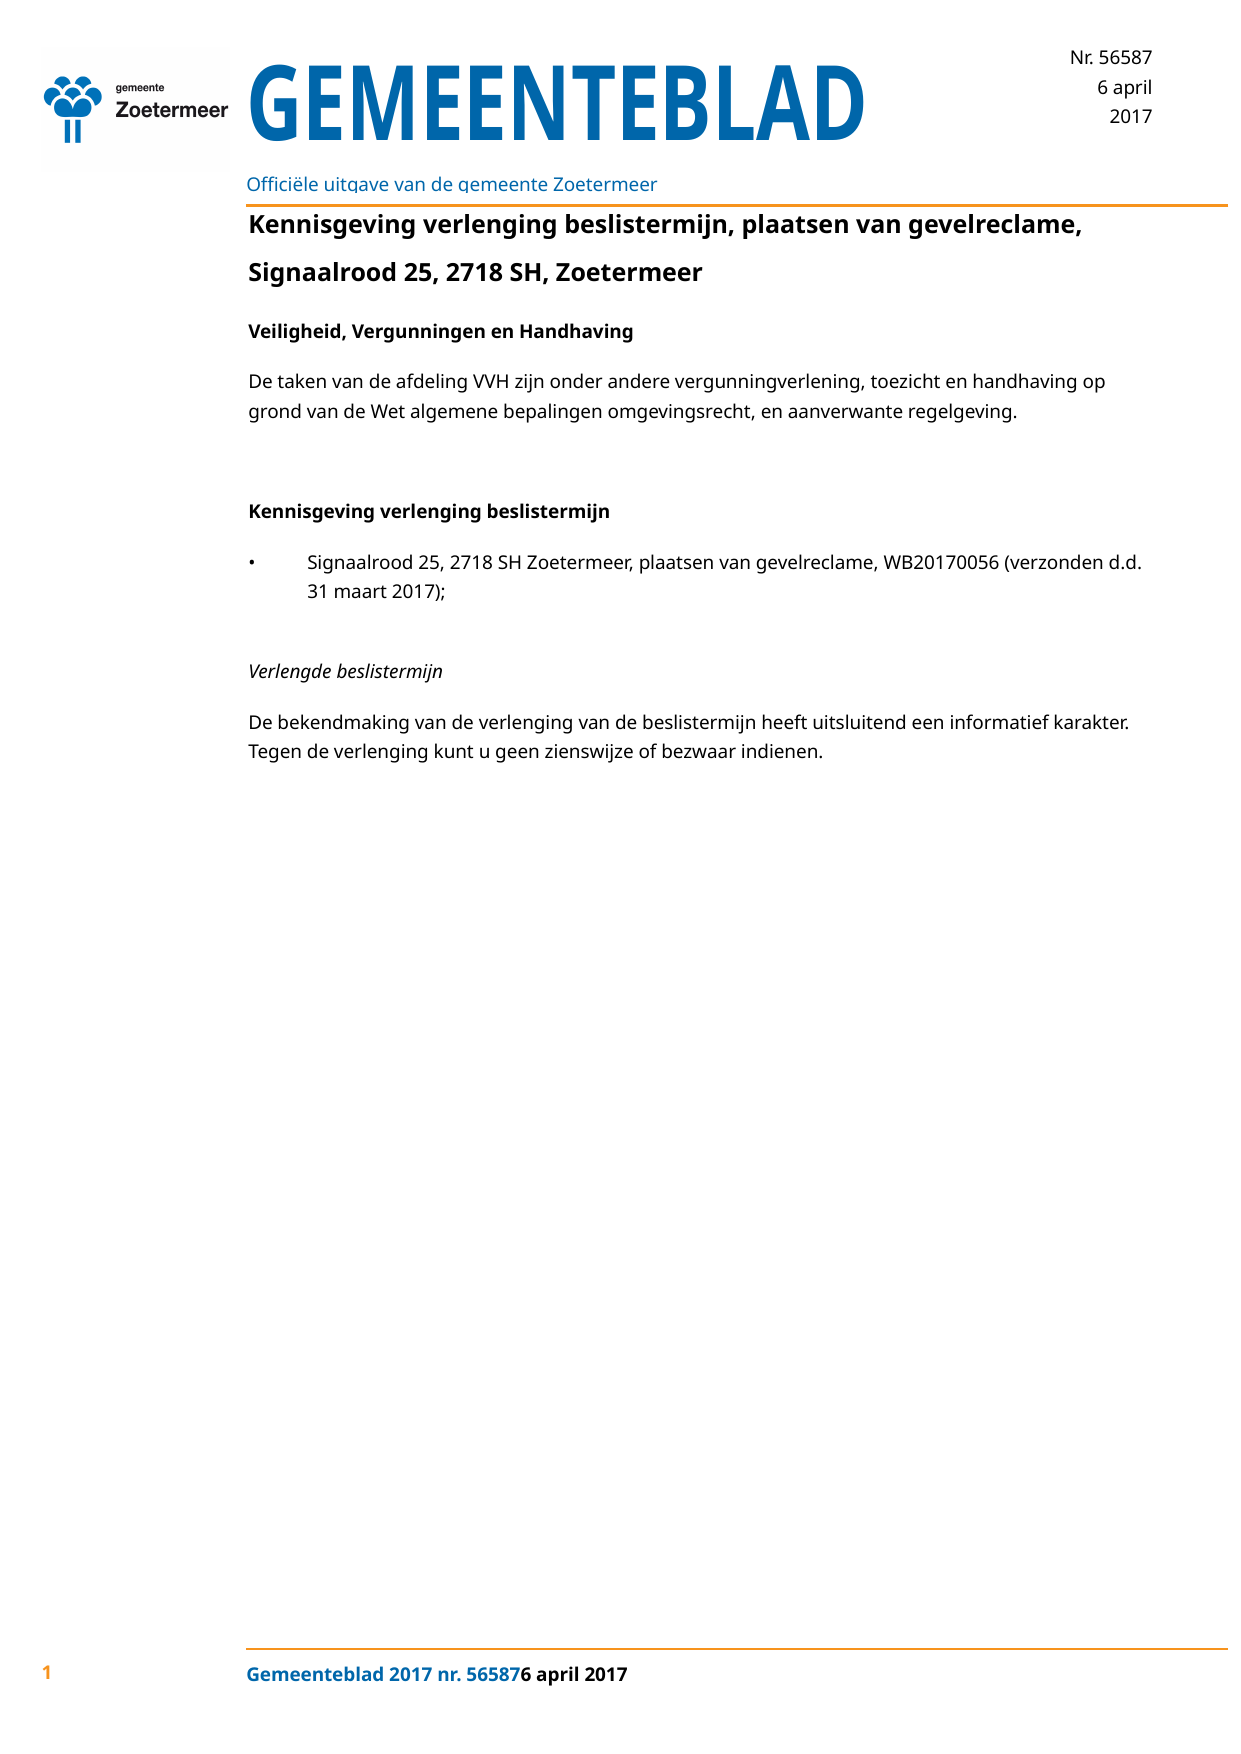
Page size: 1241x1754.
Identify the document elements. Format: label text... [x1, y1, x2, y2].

text Kennisgeving verlenging beslistermijn, plaatsen van gevelreclame, Signaalrood 25, 2718 SH, Zoetermeer [248, 207, 1152, 288]
text Verlengde beslistermijn [248, 659, 1152, 684]
text De taken van de afdeling VVH zijn onder andere vergunningverlening, toezicht en handhaving op grond van de Wet algemene bepalingen omgevingsrecht, en aanverwante regelgeving. [248, 368, 1152, 424]
text Kennisgeving verlenging beslistermijn [248, 499, 1152, 524]
text De bekendmaking van de verlenging van de beslistermijn heeft uitsluitend een informatief karakter. Tegen de verlenging kunt u geen zienswijze of bezwaar indienen. [248, 709, 1152, 764]
list Signaalrood 25, 2718 SH Zoetermeer, plaatsen van gevelreclame, WB20170056 (verzonden d.d. 31 maart 2017); [248, 549, 1152, 604]
picture [41, 47, 231, 172]
text Veiligheid, Vergunningen en Handhaving [248, 318, 1152, 344]
